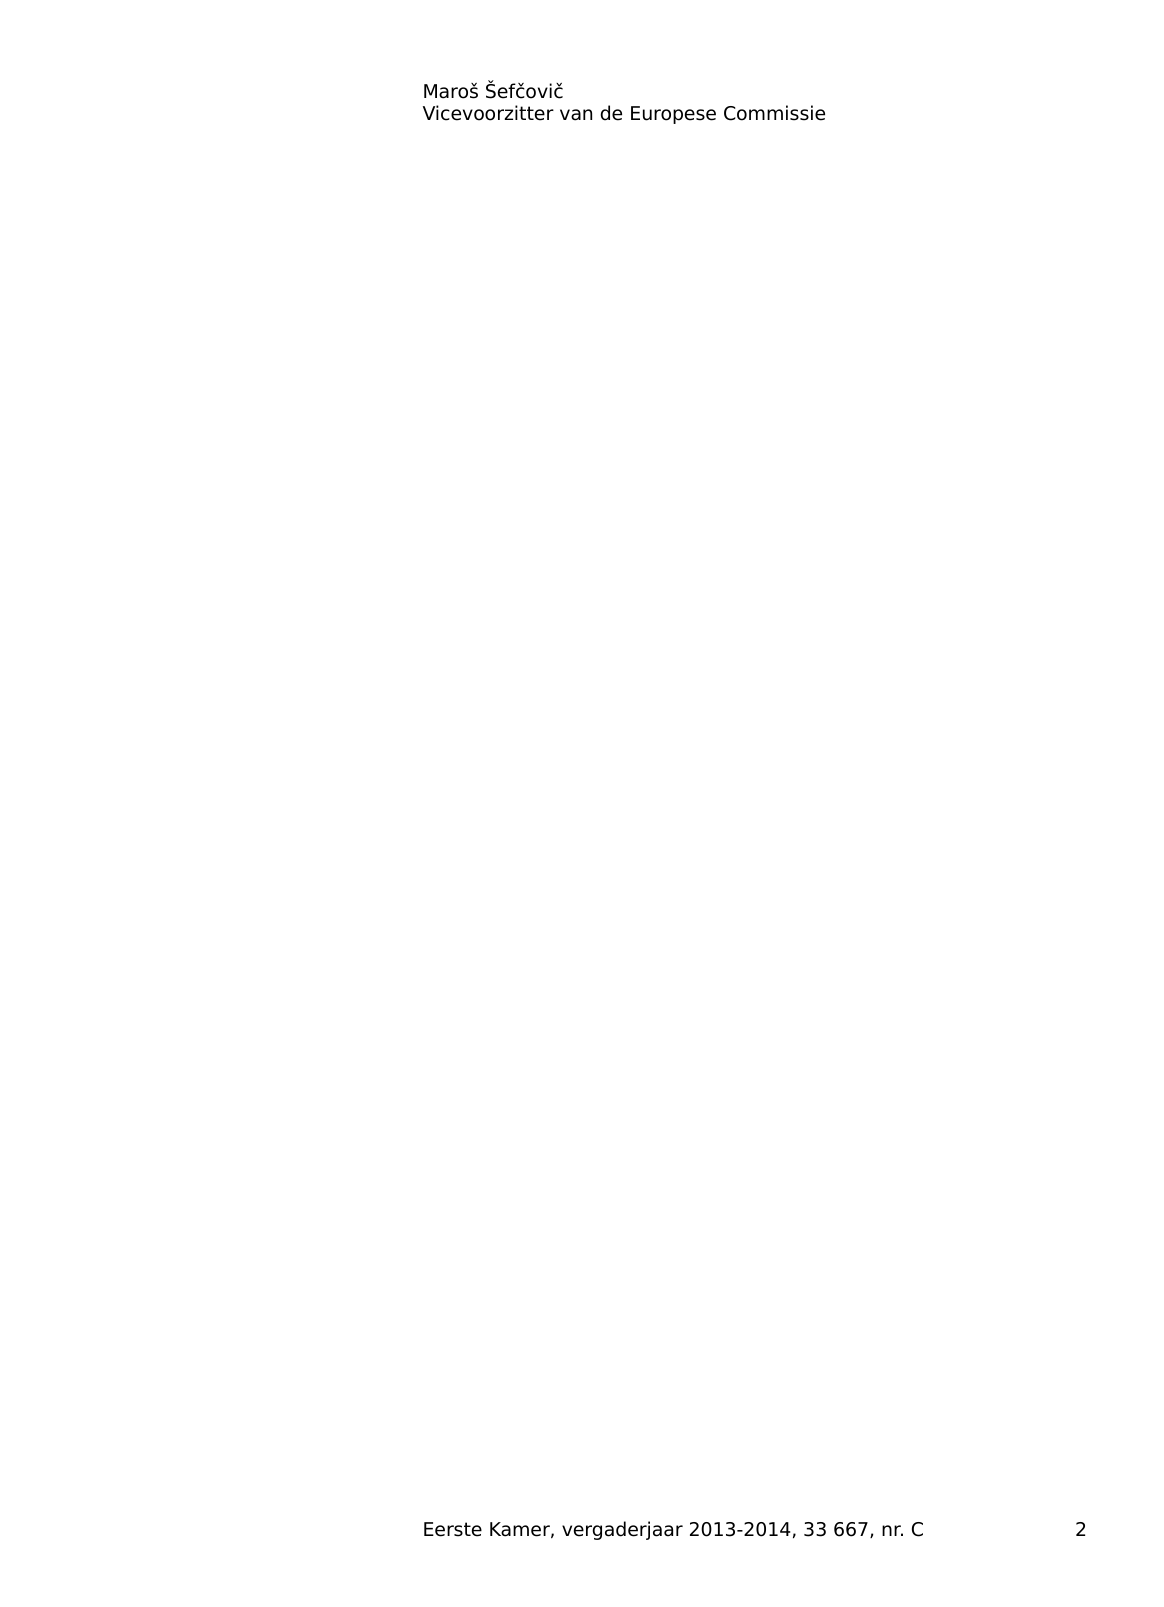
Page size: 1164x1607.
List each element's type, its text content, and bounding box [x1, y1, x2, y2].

text Maroš Šefčovič Vicevoorzitter van de Europese Commissie [422, 59, 1087, 125]
